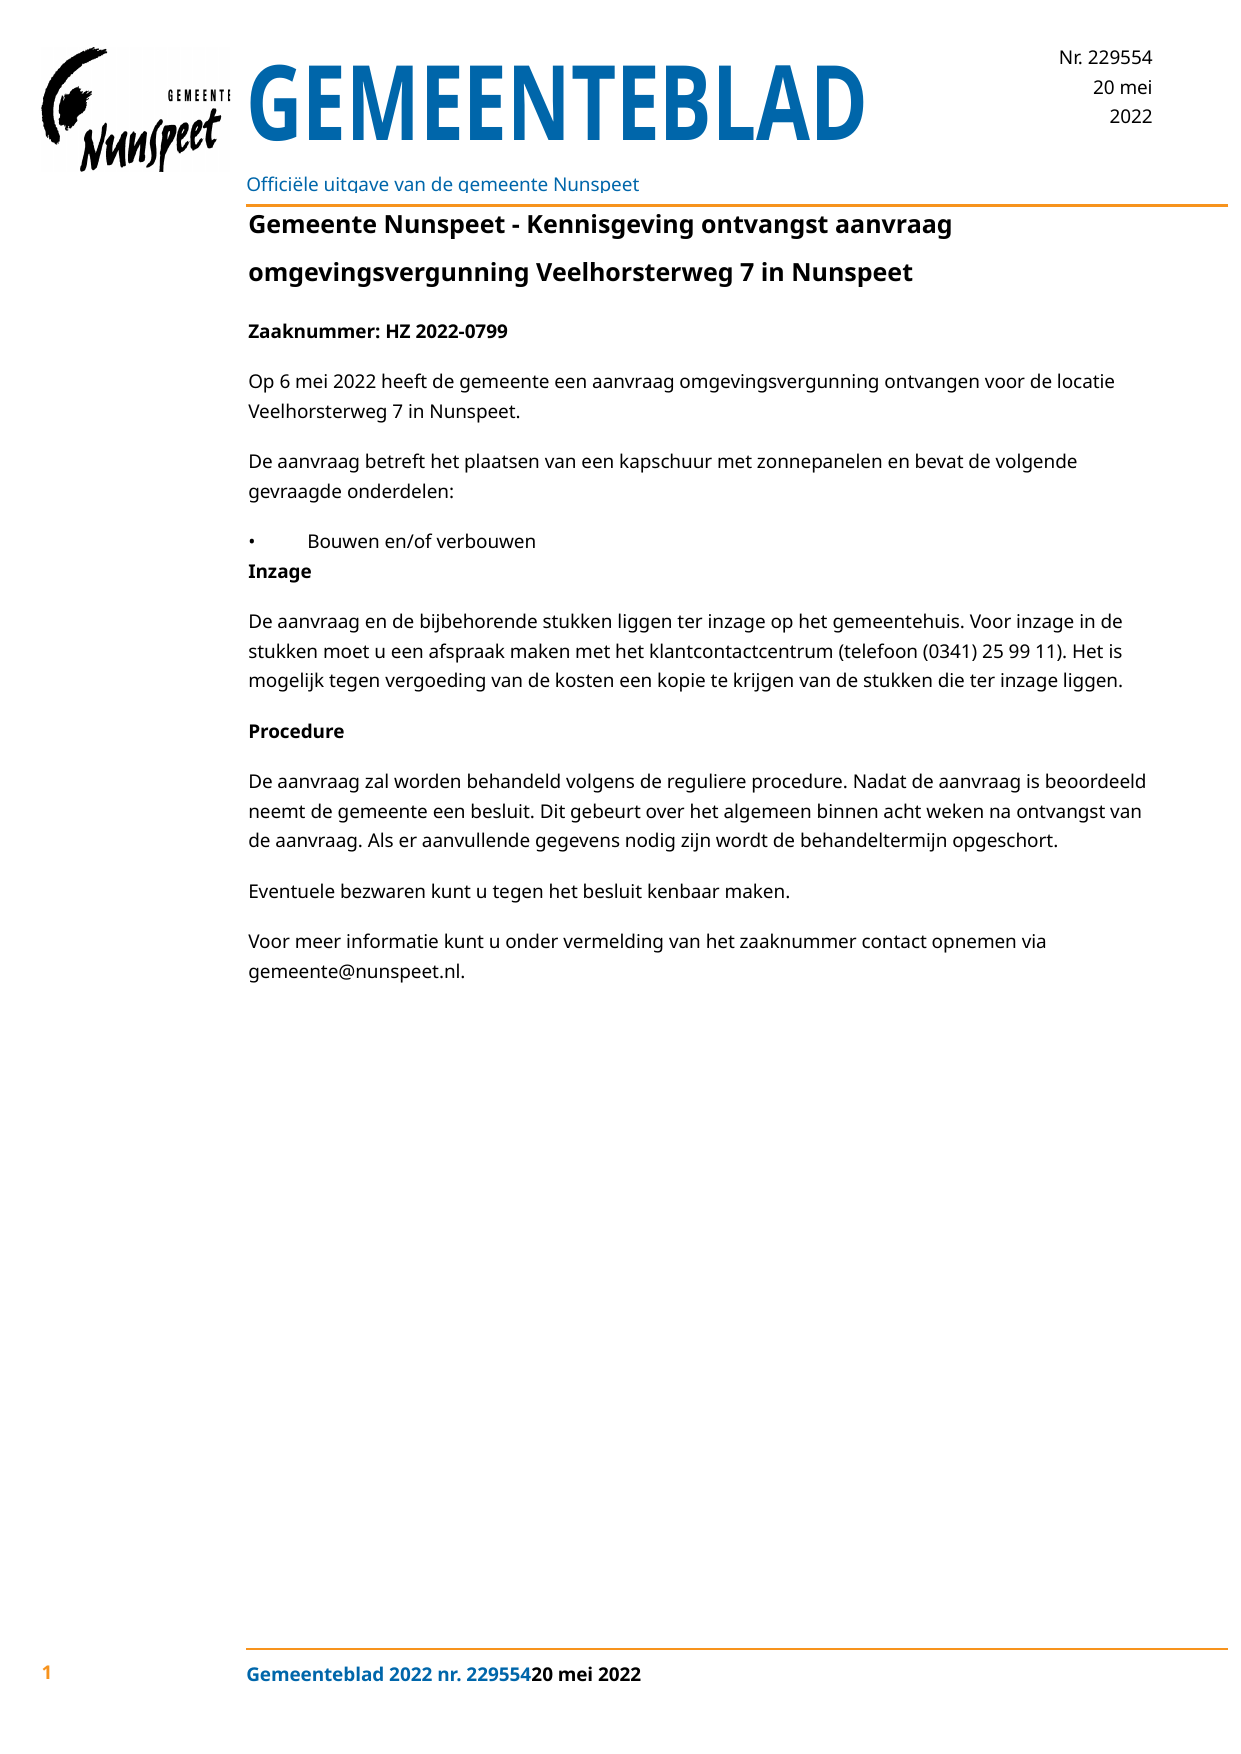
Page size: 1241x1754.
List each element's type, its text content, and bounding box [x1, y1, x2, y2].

text Voor meer informatie kunt u onder vermelding van het zaaknummer contact opnemen via gemeente@nunspeet.nl. [248, 928, 1152, 984]
text De aanvraag zal worden behandeld volgens de reguliere procedure. Nadat de aanvraag is beoordeeld neemt de gemeente een besluit. Dit gebeurt over het algemeen binnen acht weken na ontvangst van de aanvraag. Als er aanvullende gegevens nodig zijn wordt de behandeltermijn opgeschort. [248, 768, 1152, 853]
text Gemeente Nunspeet - Kennisgeving ontvangst aanvraag omgevingsvergunning Veelhorsterweg 7 in Nunspeet [248, 207, 1152, 288]
picture [41, 47, 231, 172]
text De aanvraag en de bijbehorende stukken liggen ter inzage op het gemeentehuis. Voor inzage in de stukken moet u een afspraak maken met het klantcontactcentrum (telefoon (0341) 25 99 11). Het is mogelijk tegen vergoeding van de kosten een kopie te krijgen van de stukken die ter inzage liggen. [248, 608, 1152, 693]
text De aanvraag betreft het plaatsen van een kapschuur met zonnepanelen en bevat de volgende gevraagde onderdelen: [248, 448, 1152, 504]
text Zaaknummer: HZ 2022-0799 [248, 318, 1152, 344]
text Inzage [248, 558, 1152, 584]
text Eventuele bezwaren kunt u tegen het besluit kenbaar maken. [248, 878, 1152, 904]
list Bouwen en/of verbouwen [248, 528, 1152, 554]
text Op 6 mei 2022 heeft de gemeente een aanvraag omgevingsvergunning ontvangen voor de locatie Veelhorsterweg 7 in Nunspeet. [248, 368, 1152, 424]
text Procedure [248, 718, 1152, 744]
